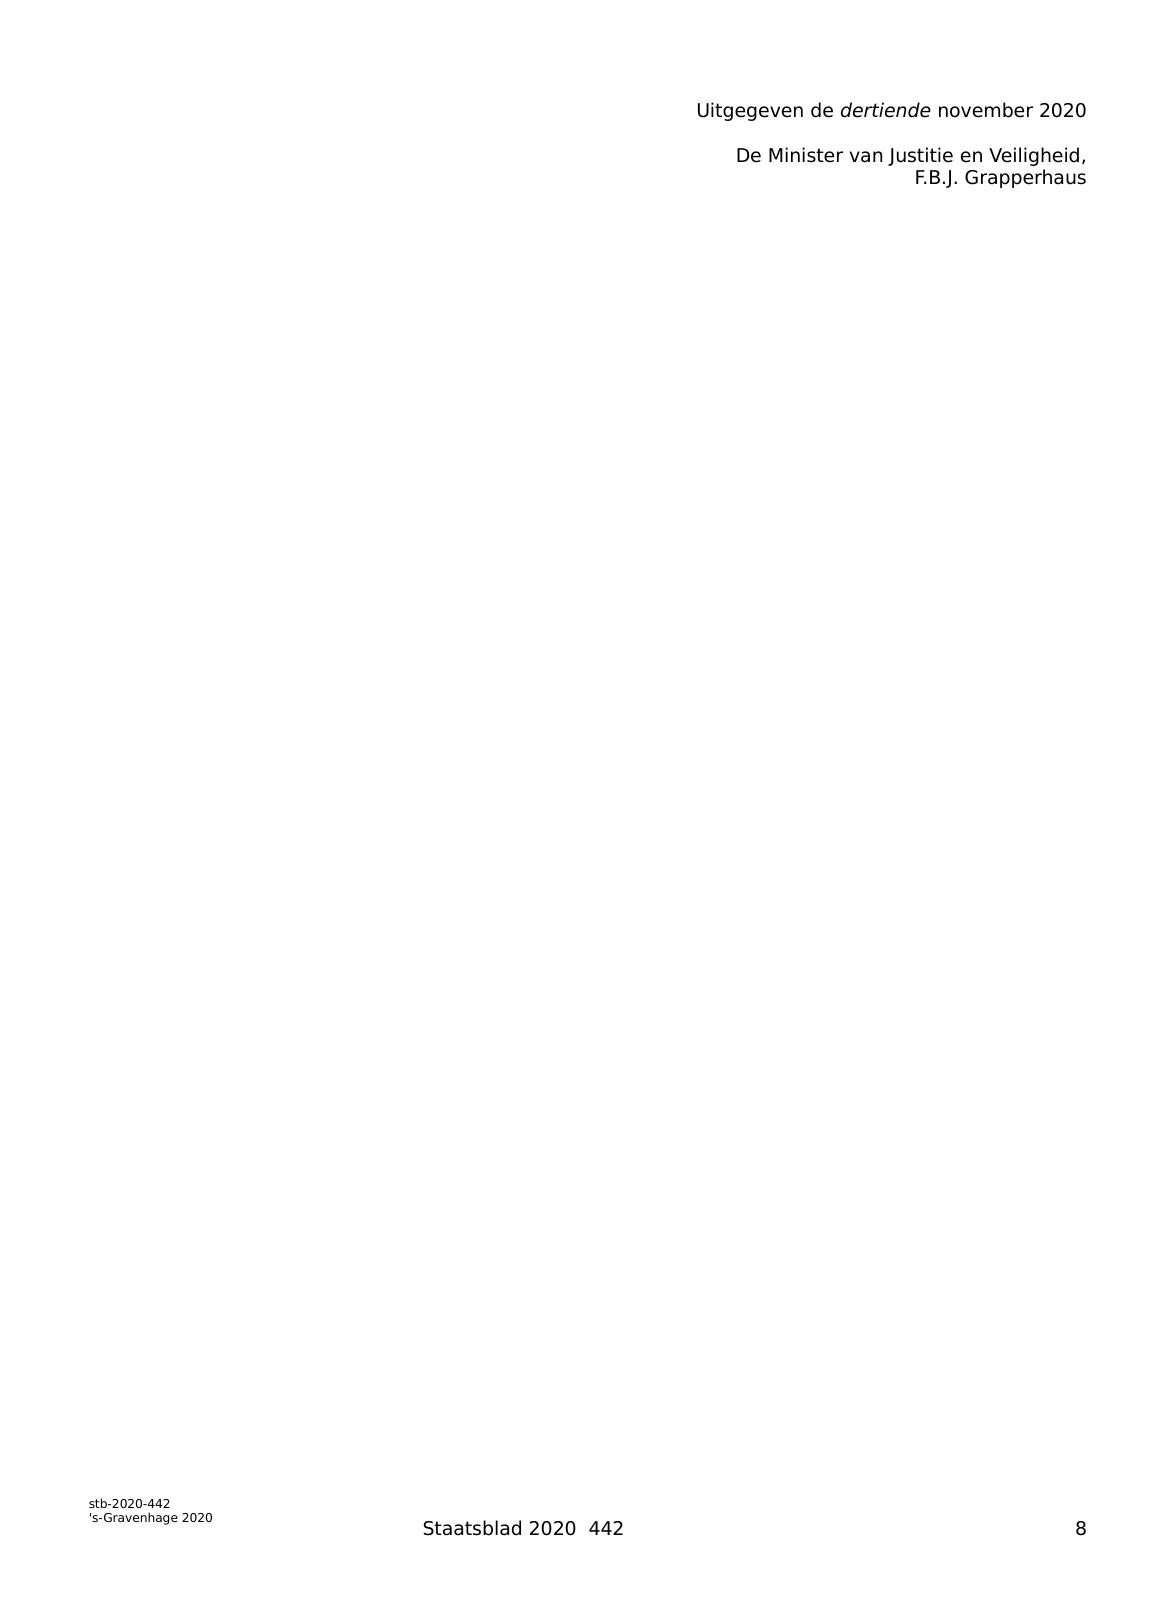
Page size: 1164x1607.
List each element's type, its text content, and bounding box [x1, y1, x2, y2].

text Uitgegeven de dertiende november 2020 [422, 100, 1087, 122]
text De Minister van Justitie en Veiligheid, F.B.J. Grapperhaus [422, 144, 1087, 188]
text stb-2020-442 [88, 1497, 323, 1511]
text 's-Gravenhage 2020 [88, 1511, 323, 1525]
